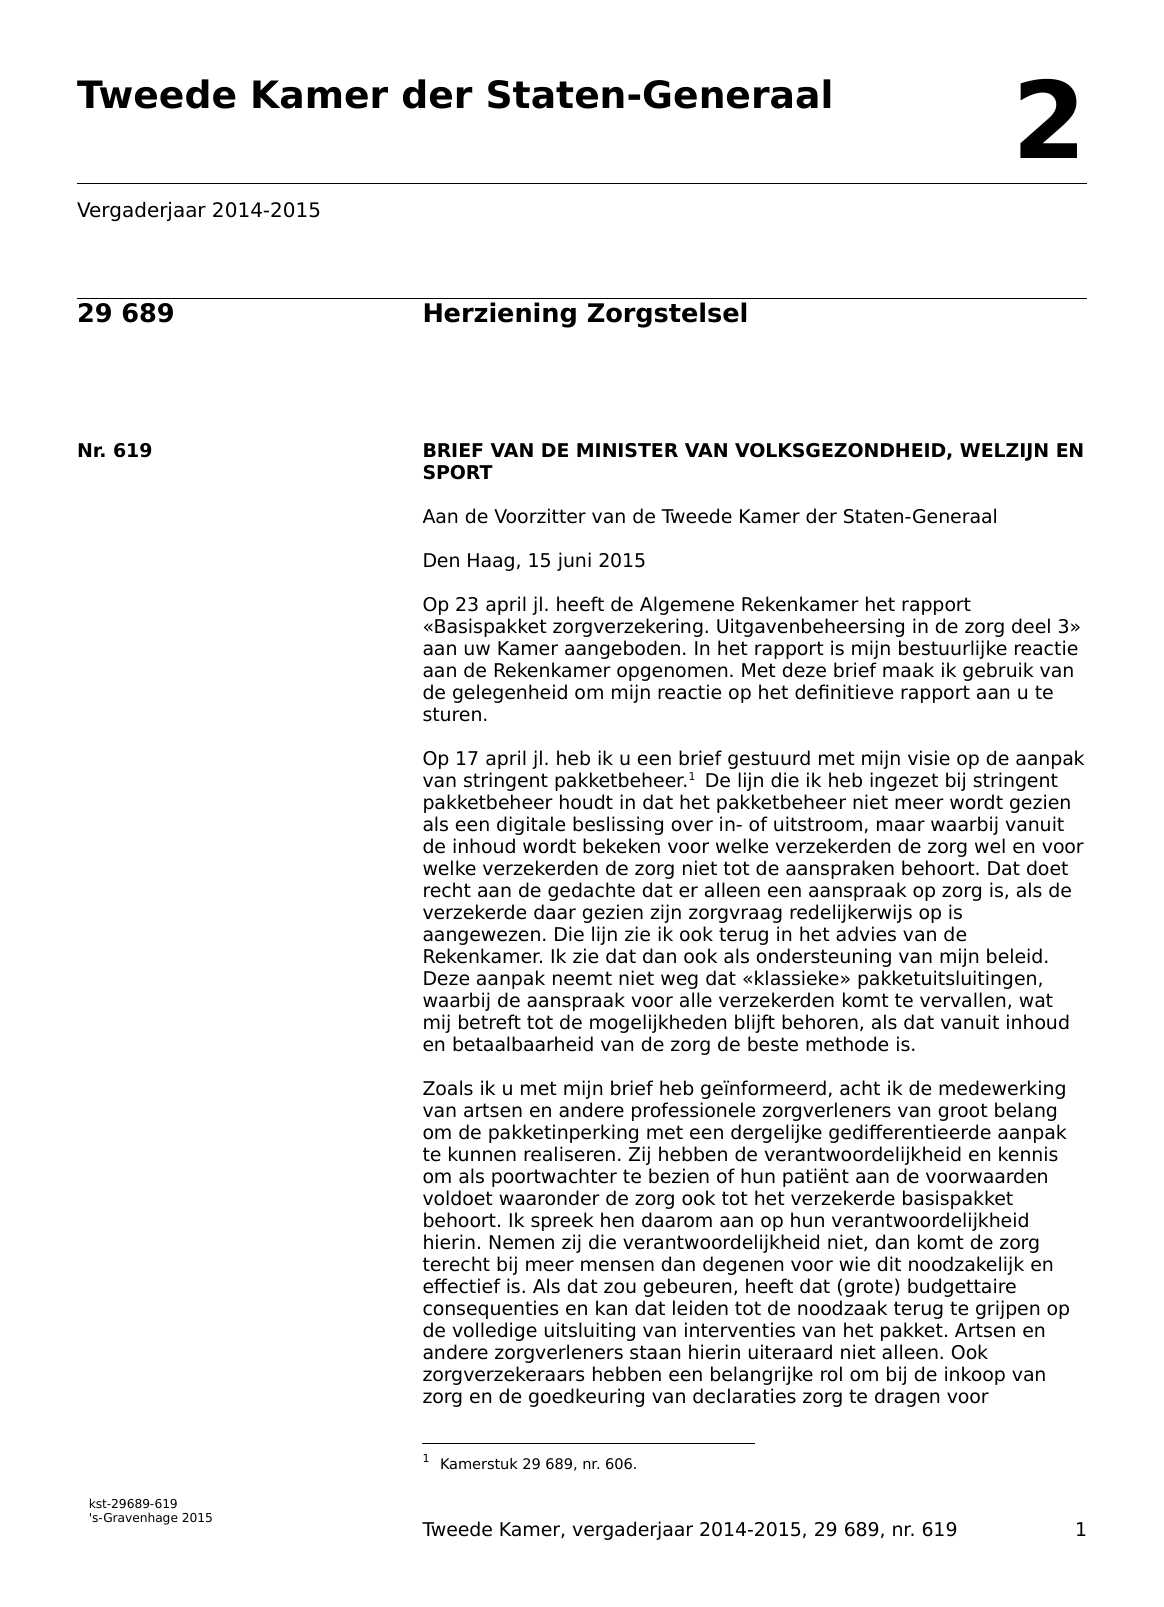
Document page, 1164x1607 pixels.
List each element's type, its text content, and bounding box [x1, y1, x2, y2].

text Den Haag, 15 juni 2015 [422, 550, 1087, 572]
text Op 23 april jl. heeft de Algemene Rekenkamer het rapport «Basispakket zorgverzekering. Uitgavenbeheersing in de zorg deel 3» aan uw Kamer aangeboden. In het rapport is mijn bestuurlijke reactie aan de Rekenkamer opgenomen. Met deze brief maak ik gebruik van de gelegenheid om mijn reactie op het definitieve rapport aan u te sturen. [422, 594, 1087, 726]
text Aan de Voorzitter van de Tweede Kamer der Staten-Generaal [422, 506, 1087, 528]
table_cell Vergaderjaar 2014-2015 [77, 184, 1087, 298]
subtitle 29 689 Herziening Zorgstelsel [77, 299, 1087, 329]
text 's-Gravenhage 2015 [88, 1511, 323, 1525]
text kst-29689-619 [88, 1497, 323, 1511]
table_header 2 [886, 59, 1087, 183]
subtitle Nr. 619 BRIEF VAN DE MINISTER VAN VOLKSGEZONDHEID, WELZIJN EN SPORT [77, 440, 1087, 484]
text Zoals ik u met mijn brief heb geïnformeerd, acht ik de medewerking van artsen en andere professionele zorgverleners van groot belang om de pakketinperking met een dergelijke gedifferentieerde aanpak te kunnen realiseren. Zij hebben de verantwoordelijkheid en kennis om als poortwachter te bezien of hun patiënt aan de voorwaarden voldoet waaronder de zorg ook tot het verzekerde basispakket behoort. Ik spreek hen daarom aan op hun verantwoordelijkheid hierin. Nemen zij die verantwoordelijkheid niet, dan komt de zorg terecht bij meer mensen dan degenen voor wie dit noodzakelijk en effectief is. Als dat zou gebeuren, heeft dat (grote) budgettaire consequenties en kan dat leiden tot de noodzaak terug te grijpen op de volledige uitsluiting van interventies van het pakket. Artsen en andere zorgverleners staan hierin uiteraard niet alleen. Ook zorgverzekeraars hebben een belangrijke rol om bij de inkoop van zorg en de goedkeuring van declaraties zorg te dragen voor [422, 1078, 1087, 1408]
text Kamerstuk 29 689, nr. 606. [422, 1452, 1087, 1474]
table_header Tweede Kamer der Staten-Generaal [77, 59, 886, 183]
text Op 17 april jl. heb ik u een brief gestuurd met mijn visie op de aanpak van stringent pakketbeheer. De lijn die ik heb ingezet bij stringent pakketbeheer houdt in dat het pakketbeheer niet meer wordt gezien als een digitale beslissing over in- of uitstroom, maar waarbij vanuit de inhoud wordt bekeken voor welke verzekerden de zorg wel en voor welke verzekerden de zorg niet tot de aanspraken behoort. Dat doet recht aan de gedachte dat er alleen een aanspraak op zorg is, als de verzekerde daar gezien zijn zorgvraag redelijkerwijs op is aangewezen. Die lijn zie ik ook terug in het advies van de Rekenkamer. Ik zie dat dan ook als ondersteuning van mijn beleid. Deze aanpak neemt niet weg dat «klassieke» pakketuitsluitingen, waarbij de aanspraak voor alle verzekerden komt te vervallen, wat mij betreft tot de mogelijkheden blijft behoren, als dat vanuit inhoud en betaalbaarheid van de zorg de beste methode is. [422, 748, 1087, 1056]
